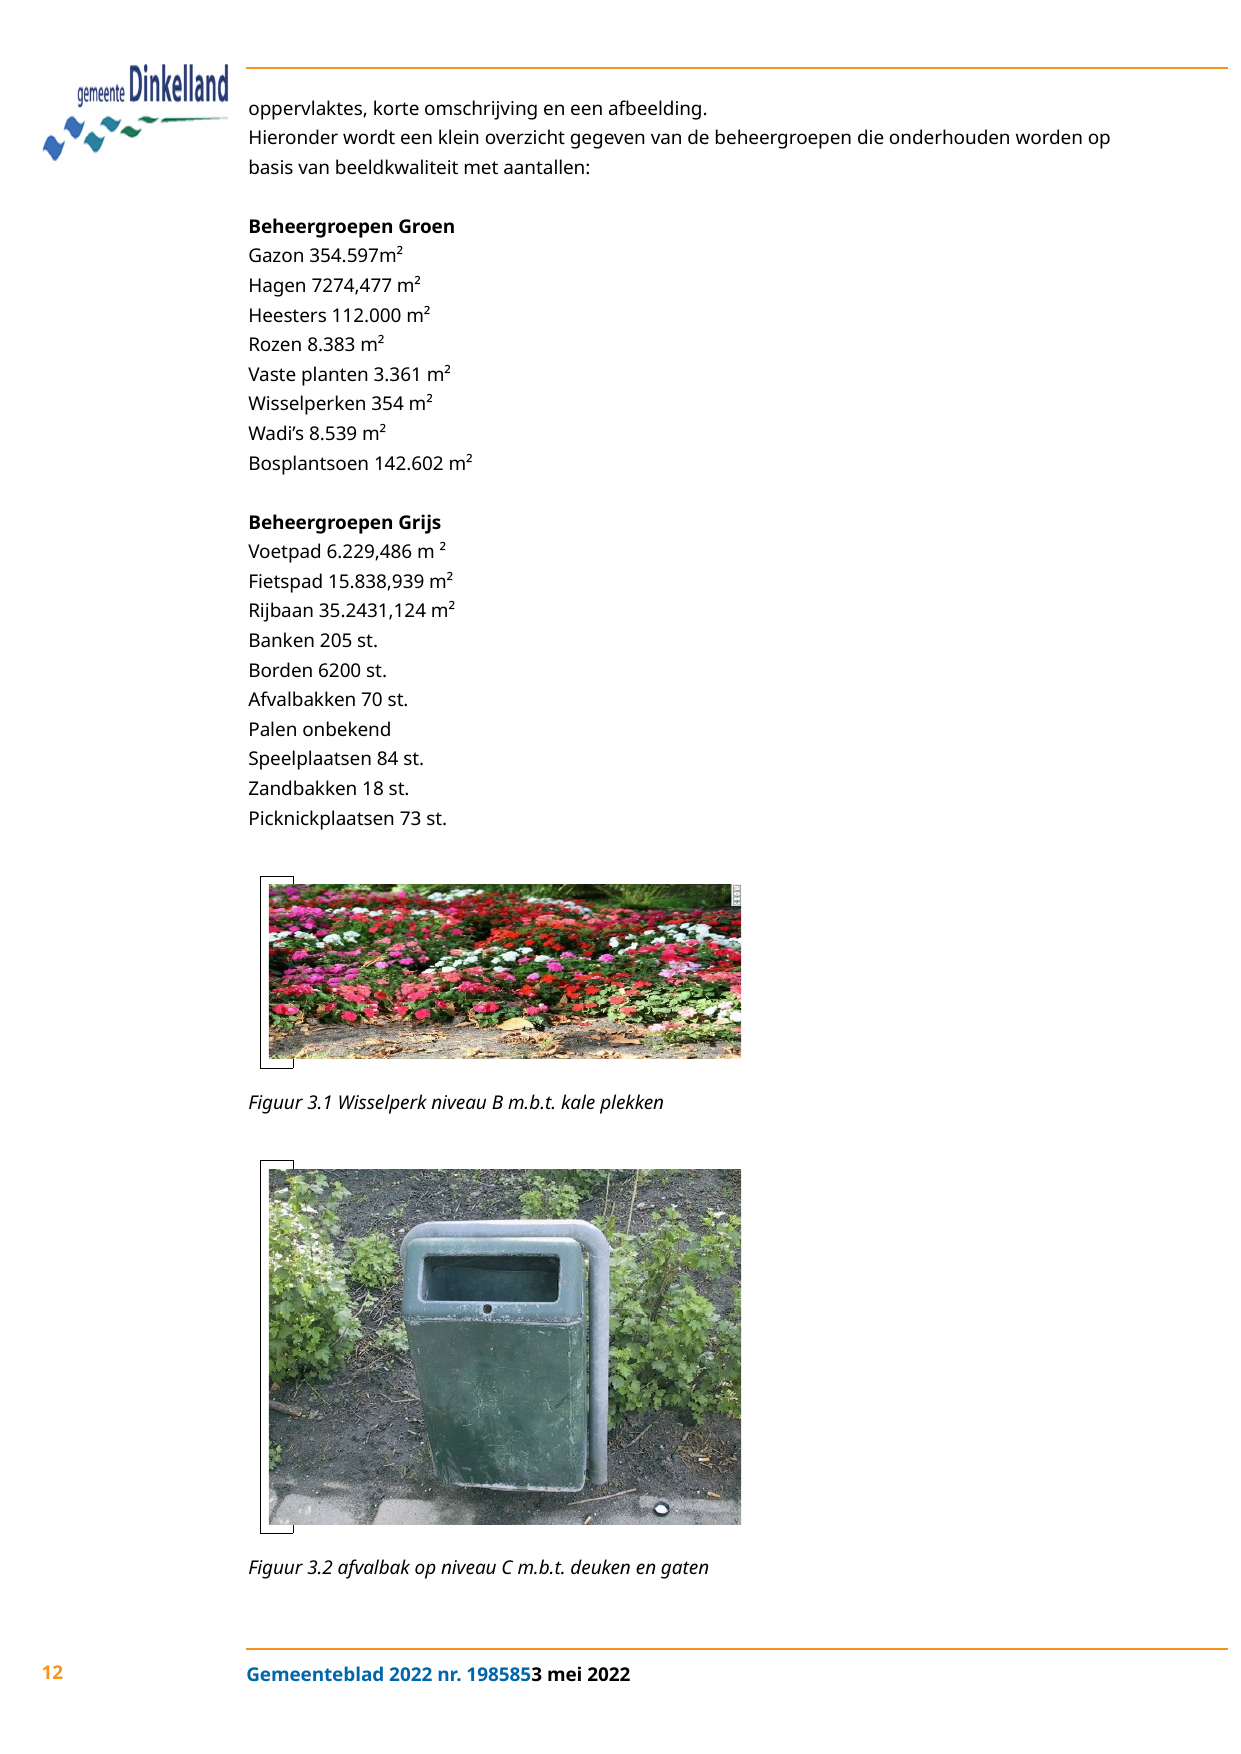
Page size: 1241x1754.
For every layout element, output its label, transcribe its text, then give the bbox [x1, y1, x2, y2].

text Wadi’s 8.539 m² [248, 420, 1152, 446]
text Voetpad 6.229,486 m ² [248, 538, 1152, 564]
text Banken 205 st. [248, 627, 1152, 653]
text Figuur 3.1 Wisselperk niveau B m.b.t. kale plekken [248, 1089, 1152, 1115]
text Beheergroepen Groen [248, 213, 1152, 239]
text Figuur 3.2 afvalbak op niveau C m.b.t. deuken en gaten [248, 1554, 1152, 1580]
text Rijbaan 35.2431,124 m² [248, 598, 1152, 623]
text Hieronder wordt een klein overzicht gegeven van de beheergroepen die onderhouden worden op basis van beeldkwaliteit met aantallen: [248, 124, 1152, 180]
text Gazon 354.597m² [248, 243, 1152, 268]
text oppervlaktes, korte omschrijving en een afbeelding. [248, 95, 1152, 121]
text Bosplantsoen 142.602 m² [248, 450, 1152, 476]
text Zandbakken 18 st. [248, 775, 1152, 801]
text Hagen 7274,477 m² [248, 272, 1152, 298]
text Heesters 112.000 m² [248, 302, 1152, 328]
picture [41, 47, 231, 172]
text Palen onbekend [248, 716, 1152, 742]
picture [268, 1169, 742, 1525]
text Borden 6200 st. [248, 657, 1152, 683]
text Wisselperken 354 m² [248, 391, 1152, 416]
text Beheergroepen Grijs [248, 509, 1152, 535]
text Vaste planten 3.361 m² [248, 361, 1152, 387]
text Picknickplaatsen 73 st. [248, 805, 1152, 831]
text Afvalbakken 70 st. [248, 686, 1152, 712]
text Fietspad 15.838,939 m² [248, 568, 1152, 594]
text Rozen 8.383 m² [248, 331, 1152, 357]
picture [268, 884, 742, 1059]
text Speelplaatsen 84 st. [248, 746, 1152, 771]
